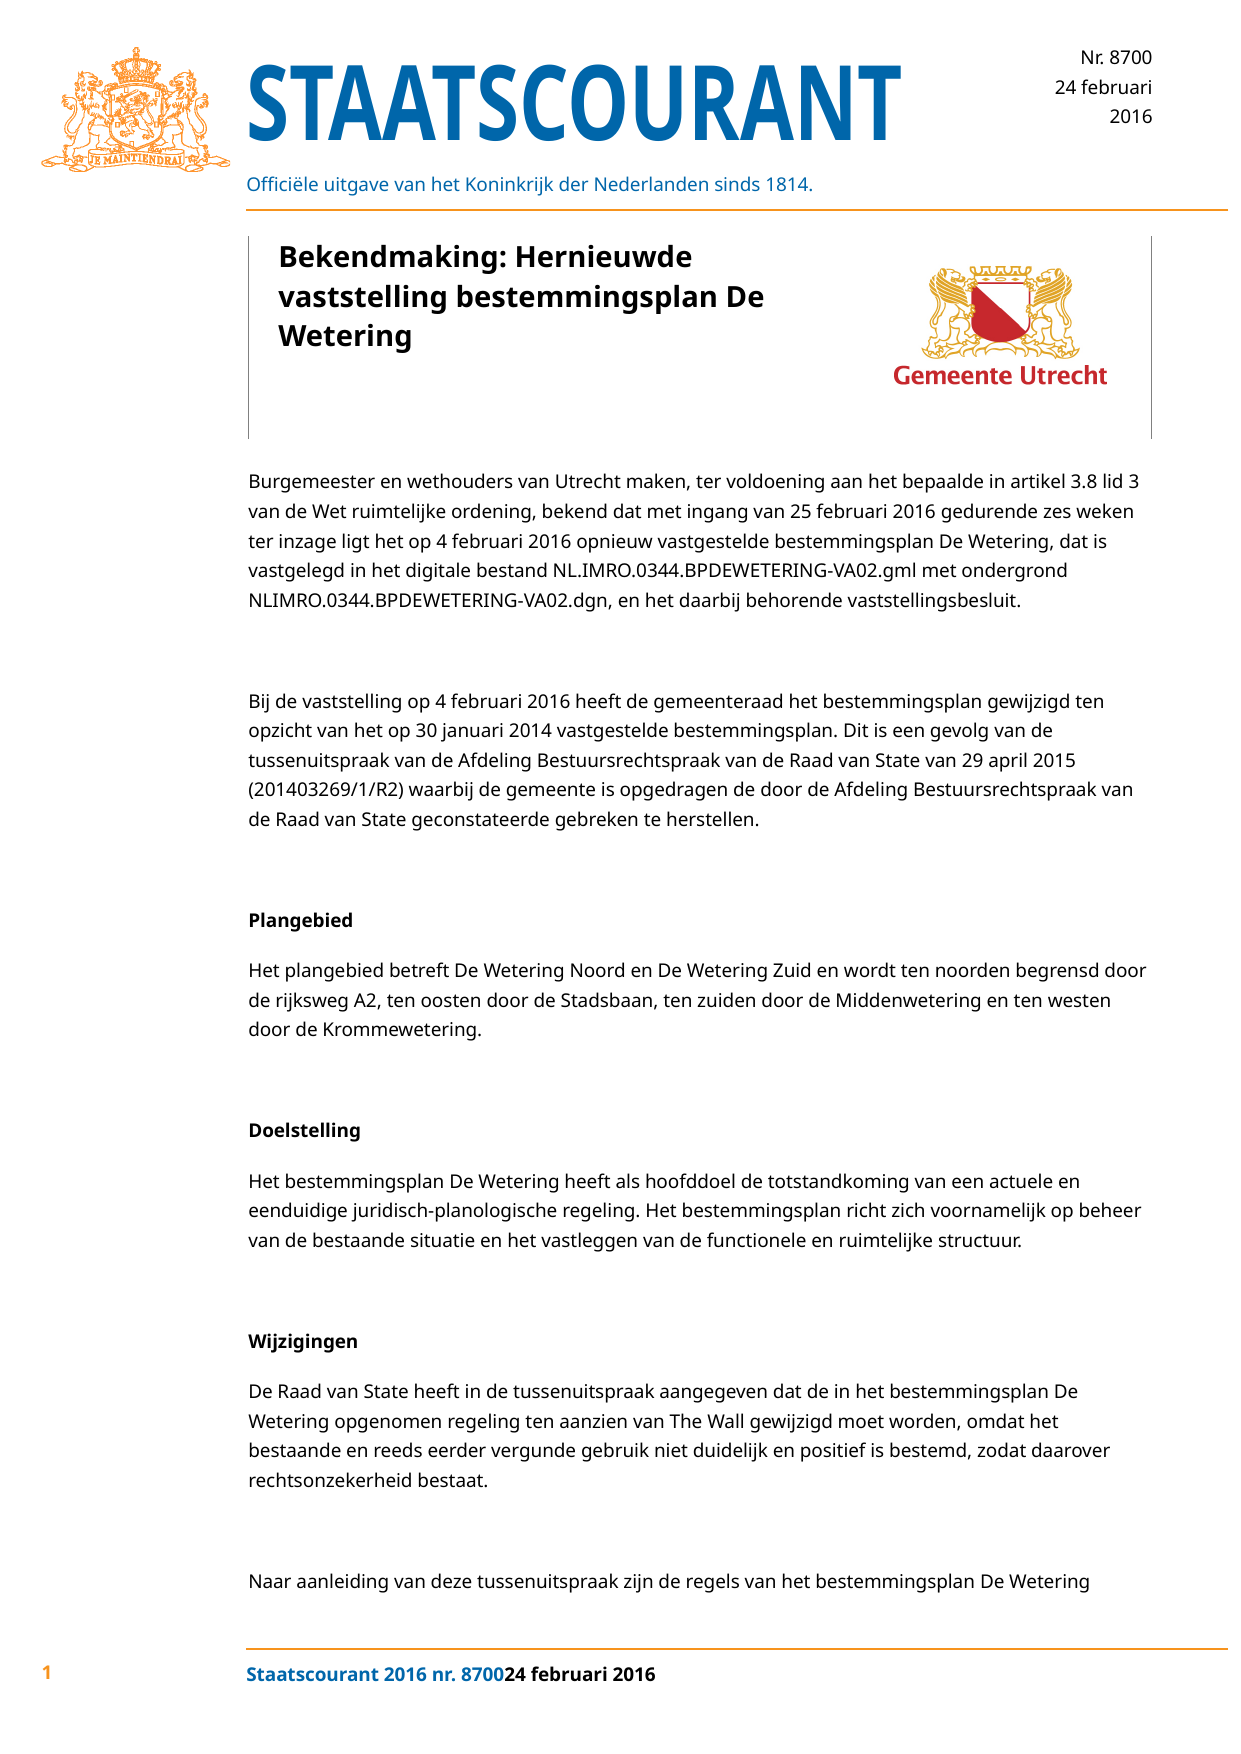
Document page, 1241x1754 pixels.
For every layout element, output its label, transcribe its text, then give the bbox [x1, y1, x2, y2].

picture [41, 47, 231, 172]
table_header [850, 236, 882, 413]
picture [882, 236, 1119, 414]
text Naar aanleiding van deze tussenuitspraak zijn de regels van het bestemmingsplan De Wetering [248, 1568, 1152, 1593]
text Het bestemmingsplan De Wetering heeft als hoofddoel de totstandkoming van een actuele en eenduidige juridisch-planologische regeling. Het bestemmingsplan richt zich voornamelijk op beheer van de bestaande situatie en het vastleggen van de functionele en ruimtelijke structuur. [248, 1168, 1152, 1253]
text Burgemeester en wethouders van Utrecht maken, ter voldoening aan het bepaalde in artikel 3.8 lid 3 van de Wet ruimtelijke ordening, bekend dat met ingang van 25 februari 2016 gedurende zes weken ter inzage ligt het op 4 februari 2016 opnieuw vastgestelde bestemmingsplan De Wetering, dat is vastgelegd in het digitale bestand NL.IMRO.0344.BPDEWETERING-VA02.gml met ondergrond NLIMRO.0344.BPDEWETERING-VA02.dgn, en het daarbij behorende vaststellingsbesluit. [248, 469, 1152, 613]
text Wijzigingen [248, 1328, 1152, 1353]
text Doelstelling [248, 1117, 1152, 1143]
text Het plangebied betreft De Wetering Noord en De Wetering Zuid en wordt ten noorden begrensd door de rijksweg A2, ten oosten door de Stadsbaan, ten zuiden door de Middenwetering en ten westen door de Krommewetering. [248, 957, 1152, 1042]
text De Raad van State heeft in de tussenuitspraak aangegeven dat de in het bestemmingsplan De Wetering opgenomen regeling ten aanzien van The Wall gewijzigd moet worden, omdat het bestaande en reeds eerder vergunde gebruik niet duidelijk en positief is bestemd, zodat daarover rechtsonzekerheid bestaat. [248, 1378, 1152, 1493]
table_header Bekendmaking: Hernieuwde vaststelling bestemmingsplan De Wetering [249, 236, 850, 439]
text Plangebied [248, 907, 1152, 933]
table_header [850, 414, 1151, 439]
text Bij de vaststelling op 4 februari 2016 heeft de gemeenteraad het bestemmingsplan gewijzigd ten opzicht van het op 30 januari 2014 vastgestelde bestemmingsplan. Dit is een gevolg van de tussenuitspraak van de Afdeling Bestuursrechtspraak van de Raad van State van 29 april 2015 (201403269/1/R2) waarbij de gemeente is opgedragen de door de Afdeling Bestuursrechtspraak van de Raad van State geconstateerde gebreken te herstellen. [248, 688, 1152, 832]
table_header [1119, 236, 1151, 413]
